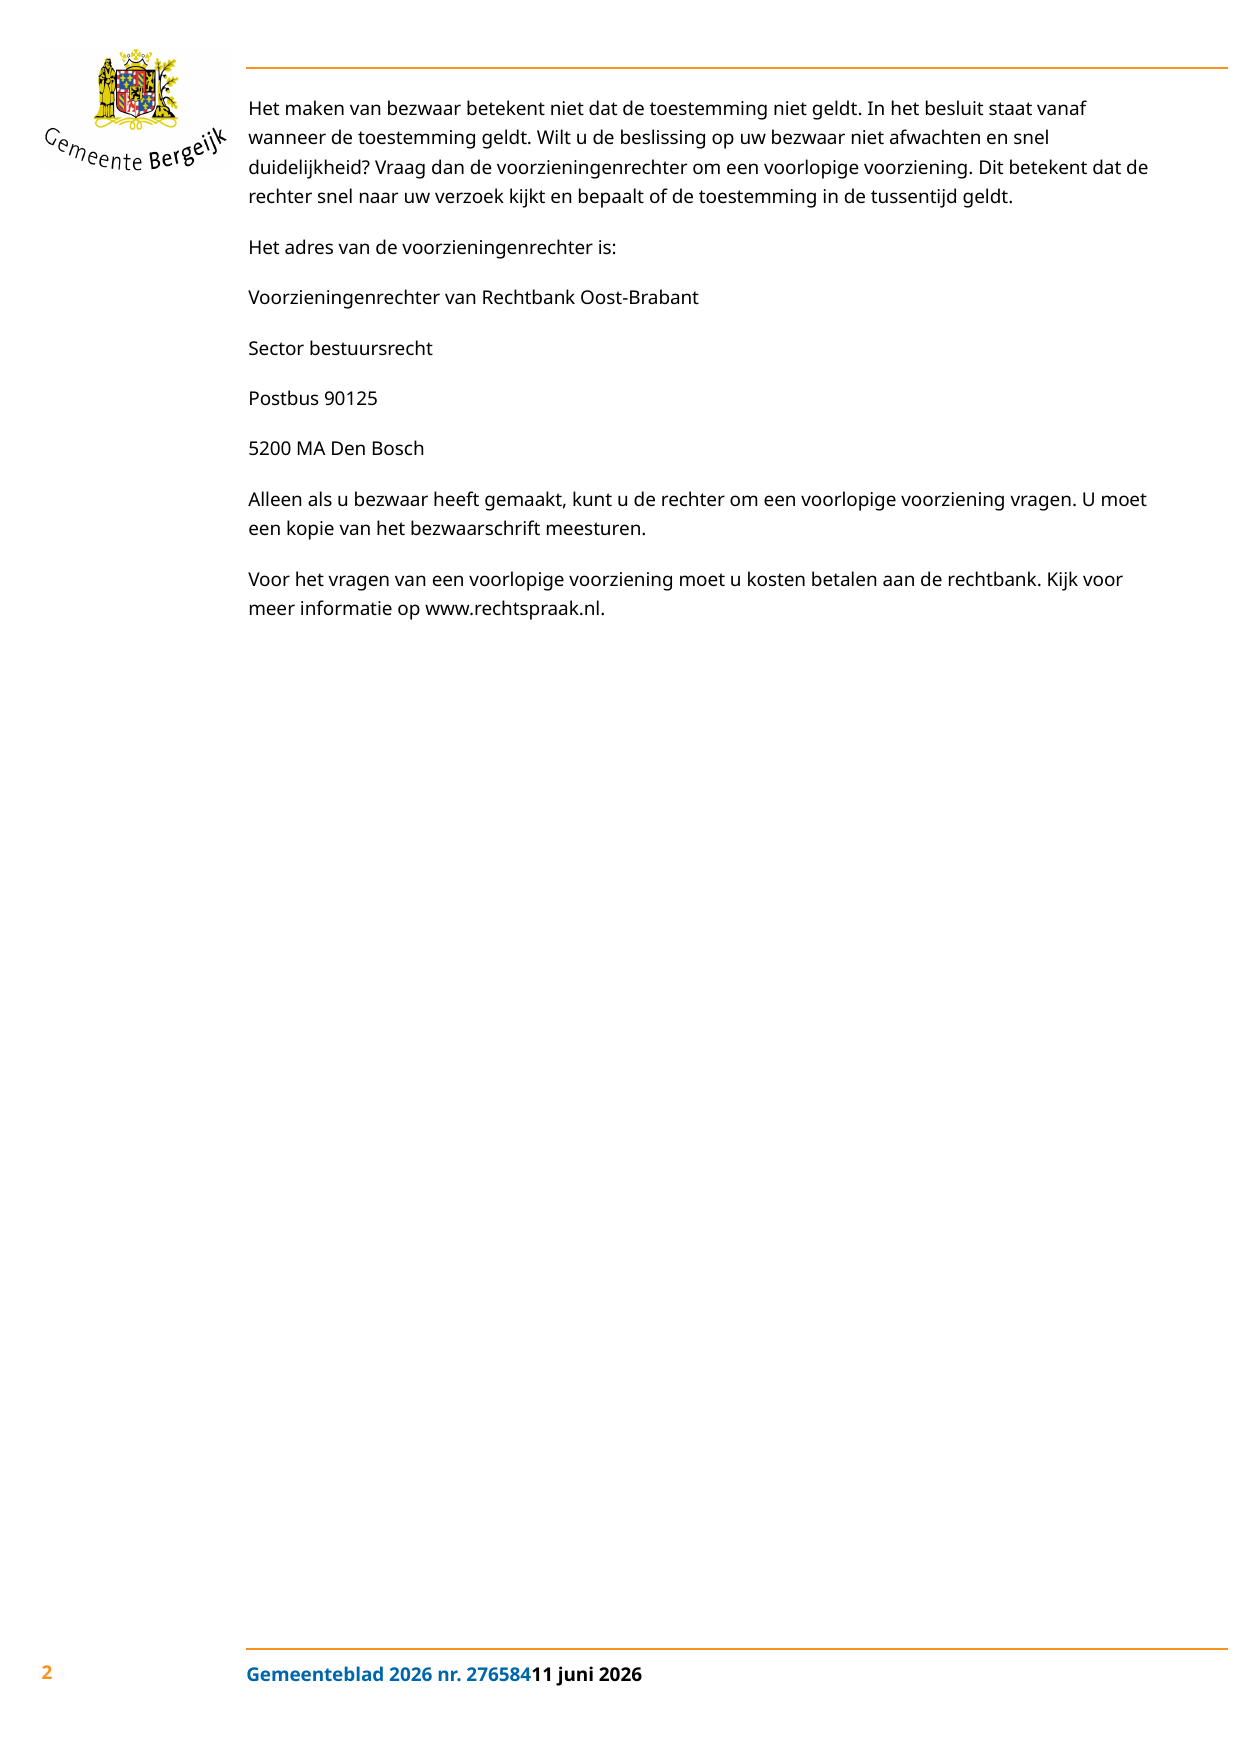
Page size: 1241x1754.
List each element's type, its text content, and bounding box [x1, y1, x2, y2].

text Voor het vragen van een voorlopige voorziening moet u kosten betalen aan de rechtbank. Kijk voor meer informatie op www.rechtspraak.nl. [248, 566, 1152, 621]
text Postbus 90125 [248, 385, 1152, 411]
text 5200 MA Den Bosch [248, 436, 1152, 461]
text Voorzieningenrechter van Rechtbank Oost-Brabant [248, 284, 1152, 310]
picture [41, 47, 231, 172]
text Alleen als u bezwaar heeft gemaakt, kunt u de rechter om een voorlopige voorziening vragen. U moet een kopie van het bezwaarschrift meesturen. [248, 486, 1152, 541]
text Sector bestuursrecht [248, 335, 1152, 361]
text Het maken van bezwaar betekent niet dat de toestemming niet geldt. In het besluit staat vanaf wanneer de toestemming geldt. Wilt u de beslissing op uw bezwaar niet afwachten en snel duidelijkheid? Vraag dan de voorzieningenrechter om een voorlopige voorziening. Dit betekent dat de rechter snel naar uw verzoek kijkt en bepaalt of de toestemming in de tussentijd geldt. [248, 95, 1152, 209]
text Het adres van de voorzieningenrechter is: [248, 234, 1152, 260]
